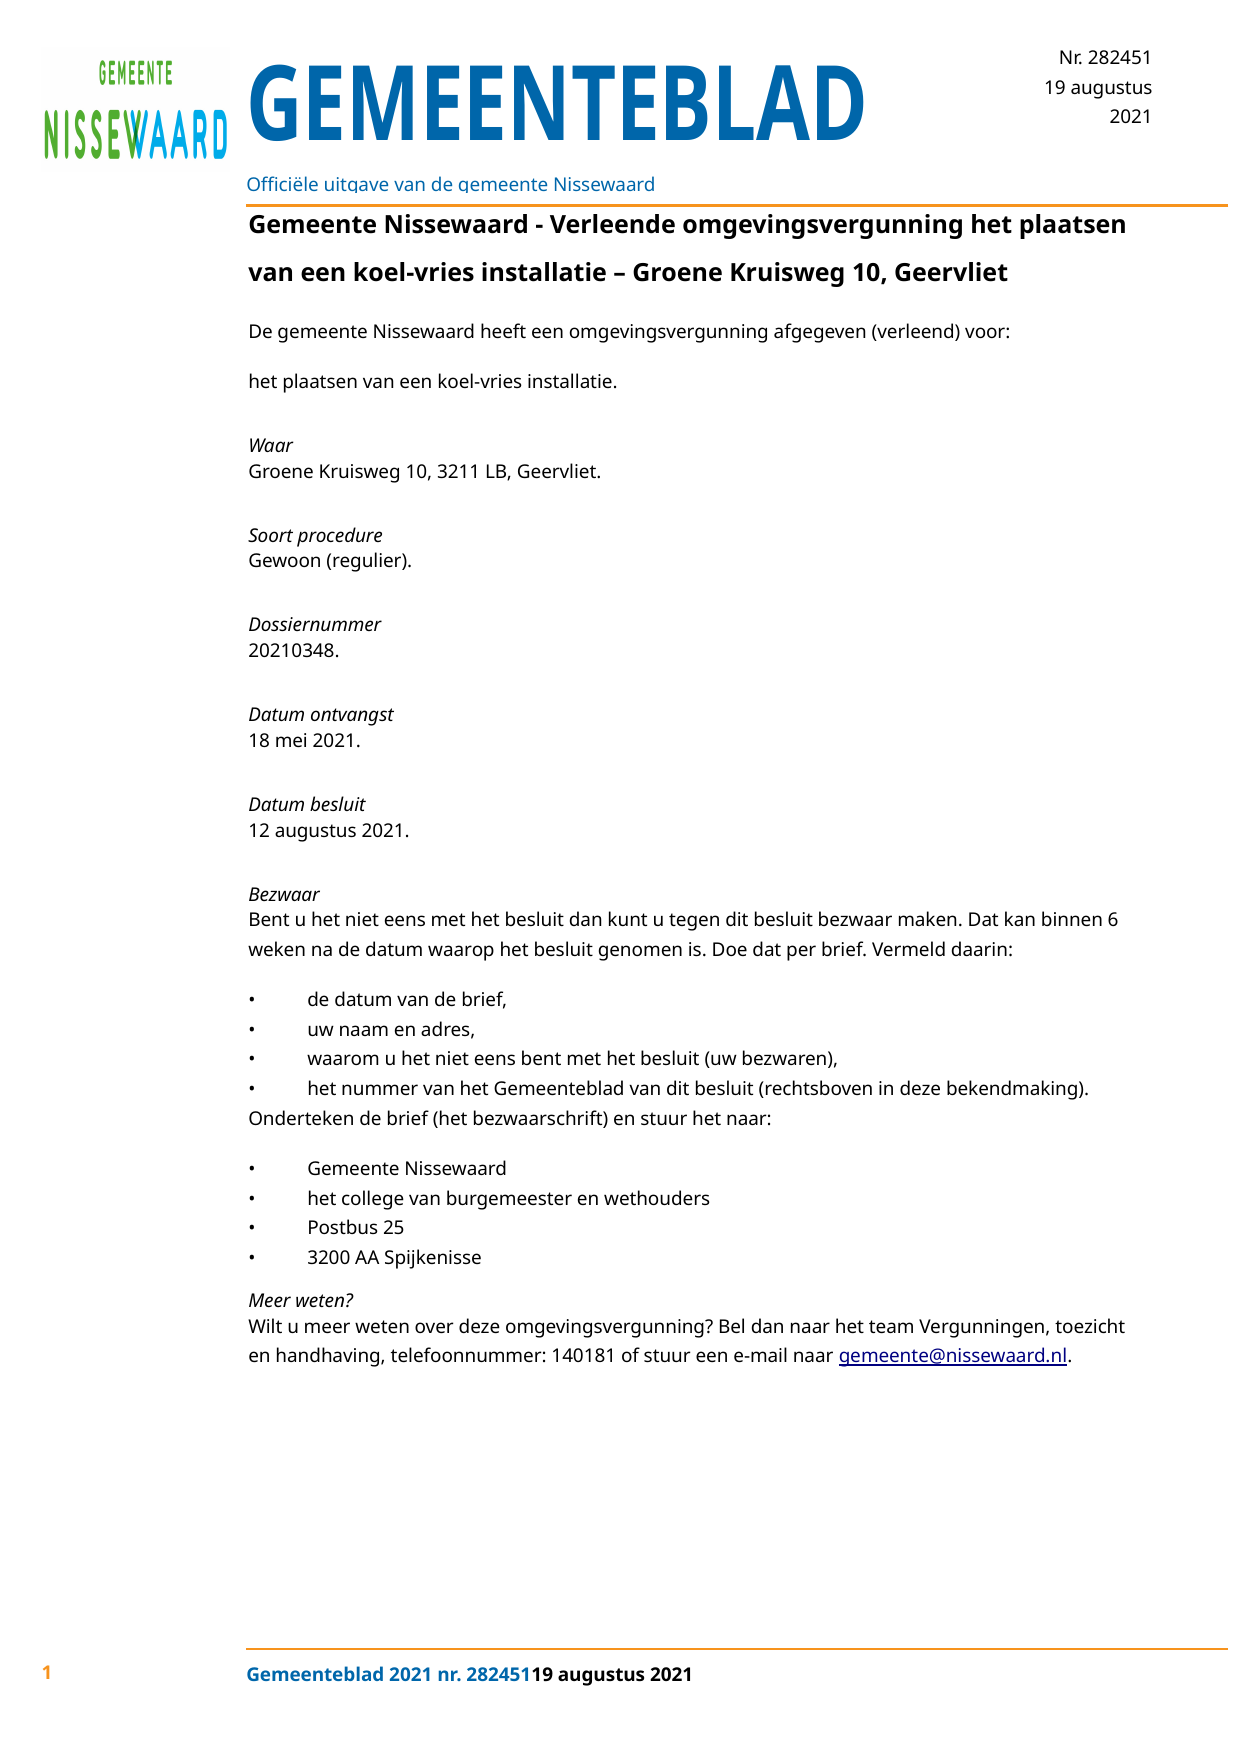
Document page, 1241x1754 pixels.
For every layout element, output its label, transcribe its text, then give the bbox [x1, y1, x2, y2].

text Waar [248, 432, 1152, 458]
text Gemeente Nissewaard - Verleende omgevingsvergunning het plaatsen van een koel-vries installatie – Groene Kruisweg 10, Geervliet [248, 207, 1152, 288]
text Bezwaar [248, 881, 1152, 906]
list Postbus 25 [248, 1214, 1152, 1240]
text 18 mei 2021. [248, 727, 1152, 753]
text het plaatsen van een koel-vries installatie. [248, 368, 1152, 394]
text Datum ontvangst [248, 701, 1152, 727]
list het college van burgemeester en wethouders [248, 1185, 1152, 1211]
text Soort procedure [248, 522, 1152, 548]
list het nummer van het Gemeenteblad van dit besluit (rechtsboven in deze bekendmaking). [248, 1075, 1152, 1101]
text Dossiernummer [248, 612, 1152, 637]
text Wilt u meer weten over deze omgevingsvergunning? Bel dan naar het team Vergunningen, toezicht en handhaving, telefoonnummer: 140181 of stuur een e-mail naar gemeente@nissewaard.nl. [248, 1313, 1152, 1368]
list uw naam en adres, [248, 1016, 1152, 1042]
picture [41, 47, 231, 172]
text 12 augustus 2021. [248, 817, 1152, 842]
text De gemeente Nissewaard heeft een omgevingsvergunning afgegeven (verleend) voor: [248, 318, 1152, 344]
list Gemeente Nissewaard [248, 1155, 1152, 1181]
list 3200 AA Spijkenisse [248, 1244, 1152, 1270]
list waarom u het niet eens bent met het besluit (uw bezwaren), [248, 1046, 1152, 1071]
text Groene Kruisweg 10, 3211 LB, Geervliet. [248, 458, 1152, 484]
text Bent u het niet eens met het besluit dan kunt u tegen dit besluit bezwaar maken. Dat kan binnen 6 weken na de datum waarop het besluit genomen is. Doe dat per brief. Vermeld daarin: [248, 906, 1152, 962]
list de datum van de brief, [248, 986, 1152, 1012]
text Gewoon (regulier). [248, 548, 1152, 573]
text Datum besluit [248, 791, 1152, 817]
text 20210348. [248, 637, 1152, 663]
text Onderteken de brief (het bezwaarschrift) en stuur het naar: [248, 1105, 1152, 1131]
text Meer weten? [248, 1287, 1152, 1313]
